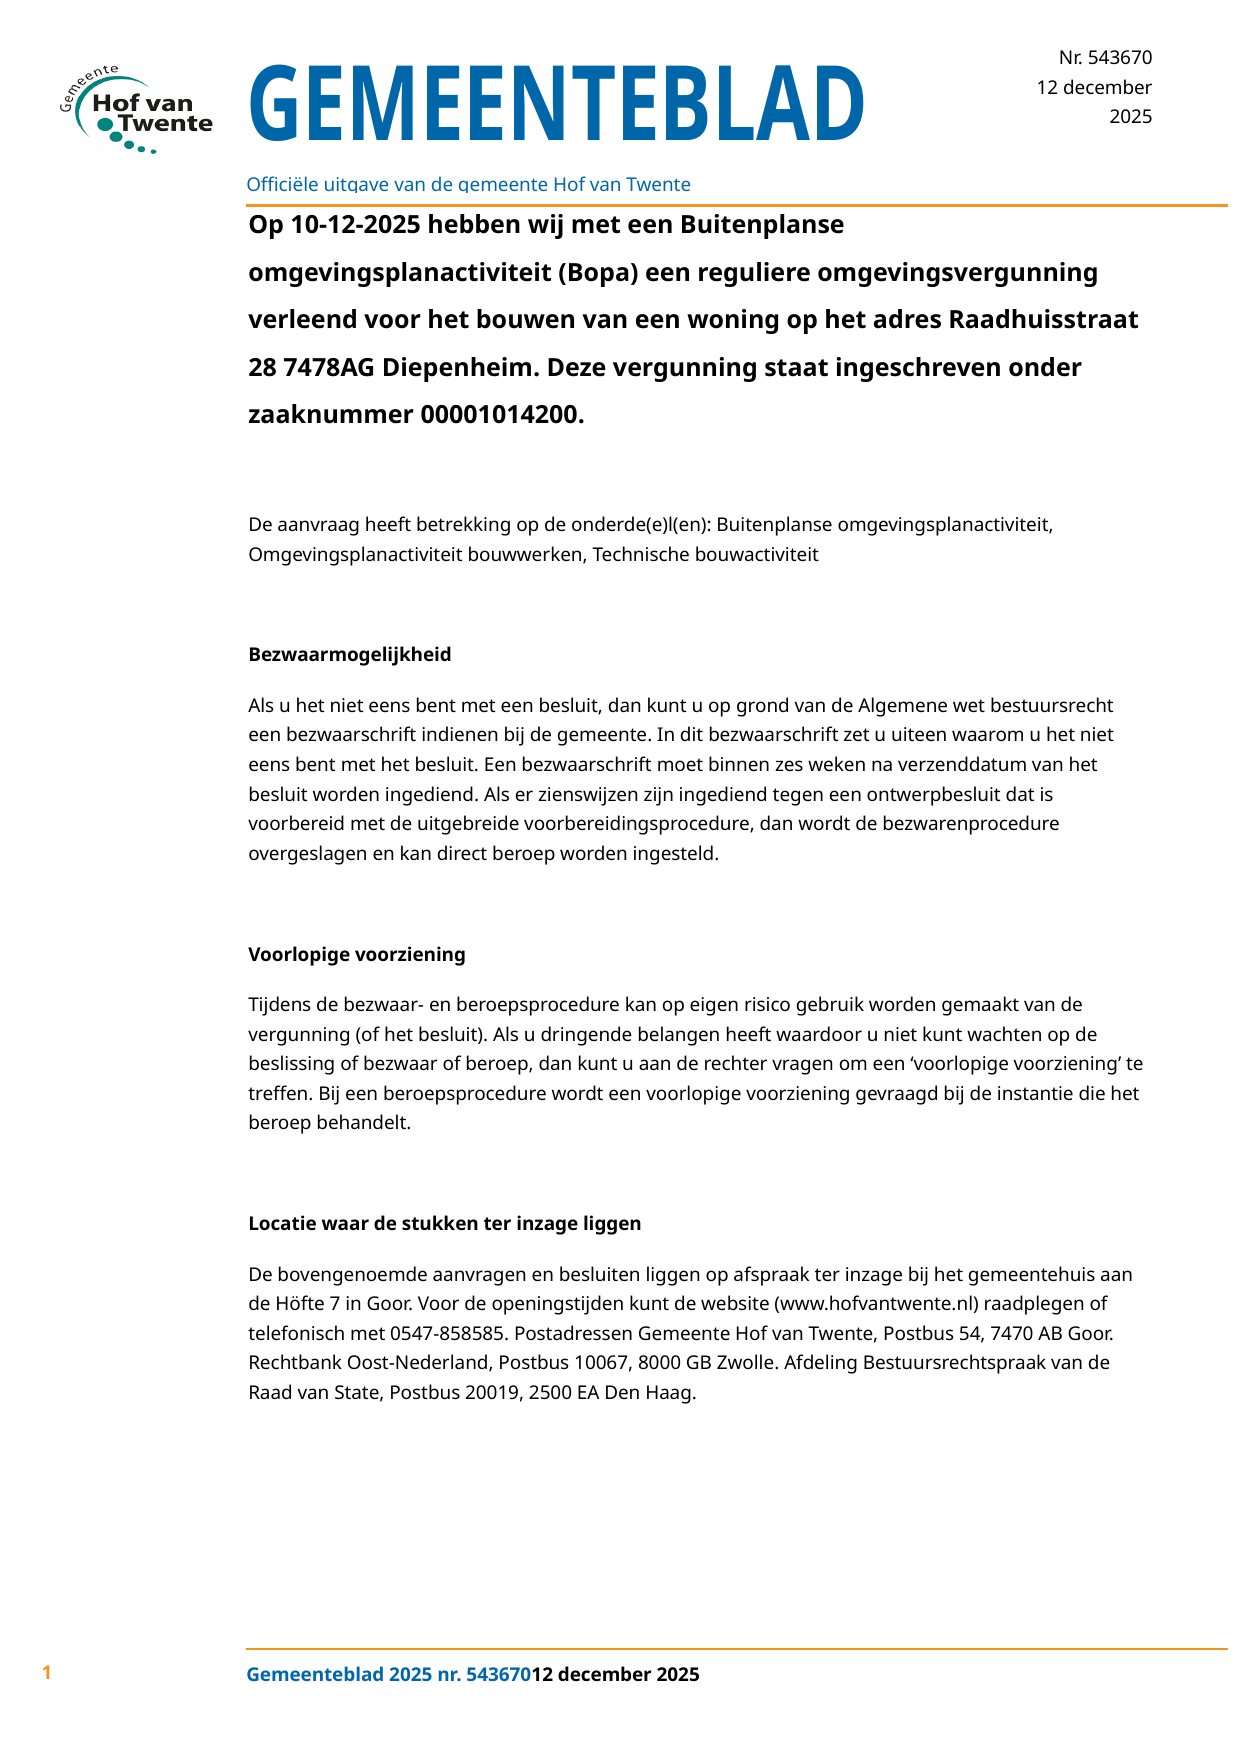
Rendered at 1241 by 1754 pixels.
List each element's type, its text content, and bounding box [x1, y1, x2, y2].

text Bezwaarmogelijkheid [248, 642, 1152, 667]
text Locatie waar de stukken ter inzage liggen [248, 1210, 1152, 1236]
text De aanvraag heeft betrekking op de onderde(e)l(en): Buitenplanse omgevingsplanactiviteit, Omgevingsplanactiviteit bouwwerken, Technische bouwactiviteit [248, 511, 1152, 566]
text Tijdens de bezwaar- en beroepsprocedure kan op eigen risico gebruik worden gemaakt van de vergunning (of het besluit). Als u dringende belangen heeft waardoor u niet kunt wachten op de beslissing of bezwaar of beroep, dan kunt u aan de rechter vragen om een ‘voorlopige voorziening’ te treffen. Bij een beroepsprocedure wordt een voorlopige voorziening gevraagd bij de instantie die het beroep behandelt. [248, 991, 1152, 1135]
text Op 10-12-2025 hebben wij met een Buitenplanse omgevingsplanactiviteit (Bopa) een reguliere omgevingsvergunning verleend voor het bouwen van een woning op het adres Raadhuisstraat 28 7478AG Diepenheim. Deze vergunning staat ingeschreven onder zaaknummer 00001014200. [248, 207, 1152, 431]
picture [41, 47, 231, 172]
text De bovengenoemde aanvragen en besluiten liggen op afspraak ter inzage bij het gemeentehuis aan de Höfte 7 in Goor. Voor de openingstijden kunt de website (www.hofvantwente.nl) raadplegen of telefonisch met 0547-858585. Postadressen Gemeente Hof van Twente, Postbus 54, 7470 AB Goor. Rechtbank Oost-Nederland, Postbus 10067, 8000 GB Zwolle. Afdeling Bestuursrechtspraak van de Raad van State, Postbus 20019, 2500 EA Den Haag. [248, 1261, 1152, 1405]
text Als u het niet eens bent met een besluit, dan kunt u op grond van de Algemene wet bestuursrecht een bezwaarschrift indienen bij de gemeente. In dit bezwaarschrift zet u uiteen waarom u het niet eens bent met het besluit. Een bezwaarschrift moet binnen zes weken na verzenddatum van het besluit worden ingediend. Als er zienswijzen zijn ingediend tegen een ontwerpbesluit dat is voorbereid met de uitgebreide voorbereidingsprocedure, dan wordt de bezwarenprocedure overgeslagen en kan direct beroep worden ingesteld. [248, 692, 1152, 866]
text Voorlopige voorziening [248, 941, 1152, 966]
